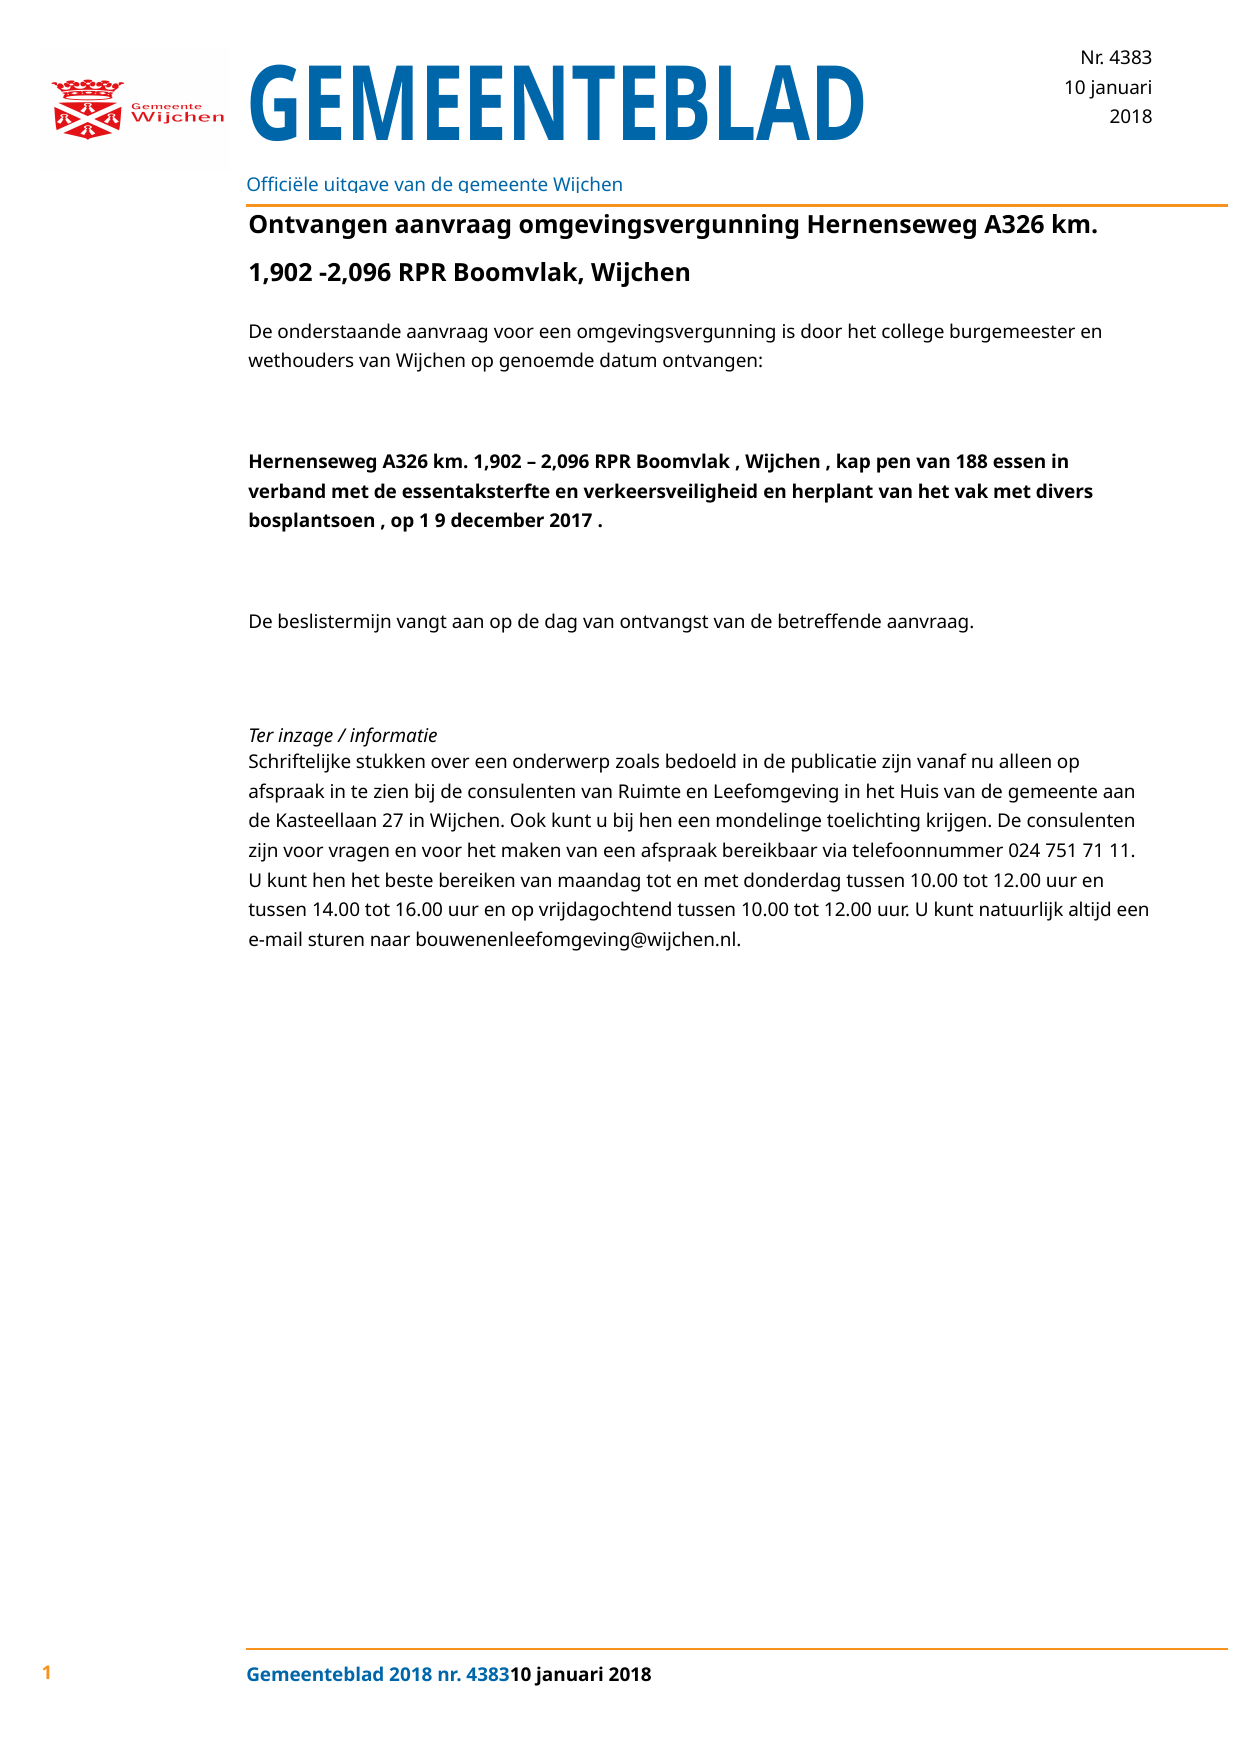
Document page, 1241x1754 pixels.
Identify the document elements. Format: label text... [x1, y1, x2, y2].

text Schriftelijke stukken over een onderwerp zoals bedoeld in de publicatie zijn vanaf nu alleen op afspraak in te zien bij de consulenten van Ruimte en Leefomgeving in het Huis van de gemeente aan de Kasteellaan 27 in Wijchen. Ook kunt u bij hen een mondelinge toelichting krijgen. De consulenten zijn voor vragen en voor het maken van een afspraak bereikbaar via telefoonnummer 024 751 71 11. U kunt hen het beste bereiken van maandag tot en met donderdag tussen 10.00 tot 12.00 uur en tussen 14.00 tot 16.00 uur en op vrijdagochtend tussen 10.00 tot 12.00 uur. U kunt natuurlijk altijd een e-mail sturen naar bouwenenleefomgeving@wijchen.nl. [248, 748, 1152, 952]
text De onderstaande aanvraag voor een omgevingsvergunning is door het college burgemeester en wethouders van Wijchen op genoemde datum ontvangen: [248, 318, 1152, 373]
text De beslistermijn vangt aan op de dag van ontvangst van de betreffende aanvraag. [248, 608, 1152, 634]
text Hernenseweg A326 km. 1,902 – 2,096 RPR Boomvlak , Wijchen , kap pen van 188 essen in verband met de essentaksterfte en verkeersveiligheid en herplant van het vak met divers bosplantsoen , op 1 9 december 2017 . [248, 448, 1152, 533]
picture [41, 47, 231, 172]
text Ter inzage / informatie [248, 723, 1152, 748]
text Ontvangen aanvraag omgevingsvergunning Hernenseweg A326 km. 1,902 -2,096 RPR Boomvlak, Wijchen [248, 207, 1152, 288]
